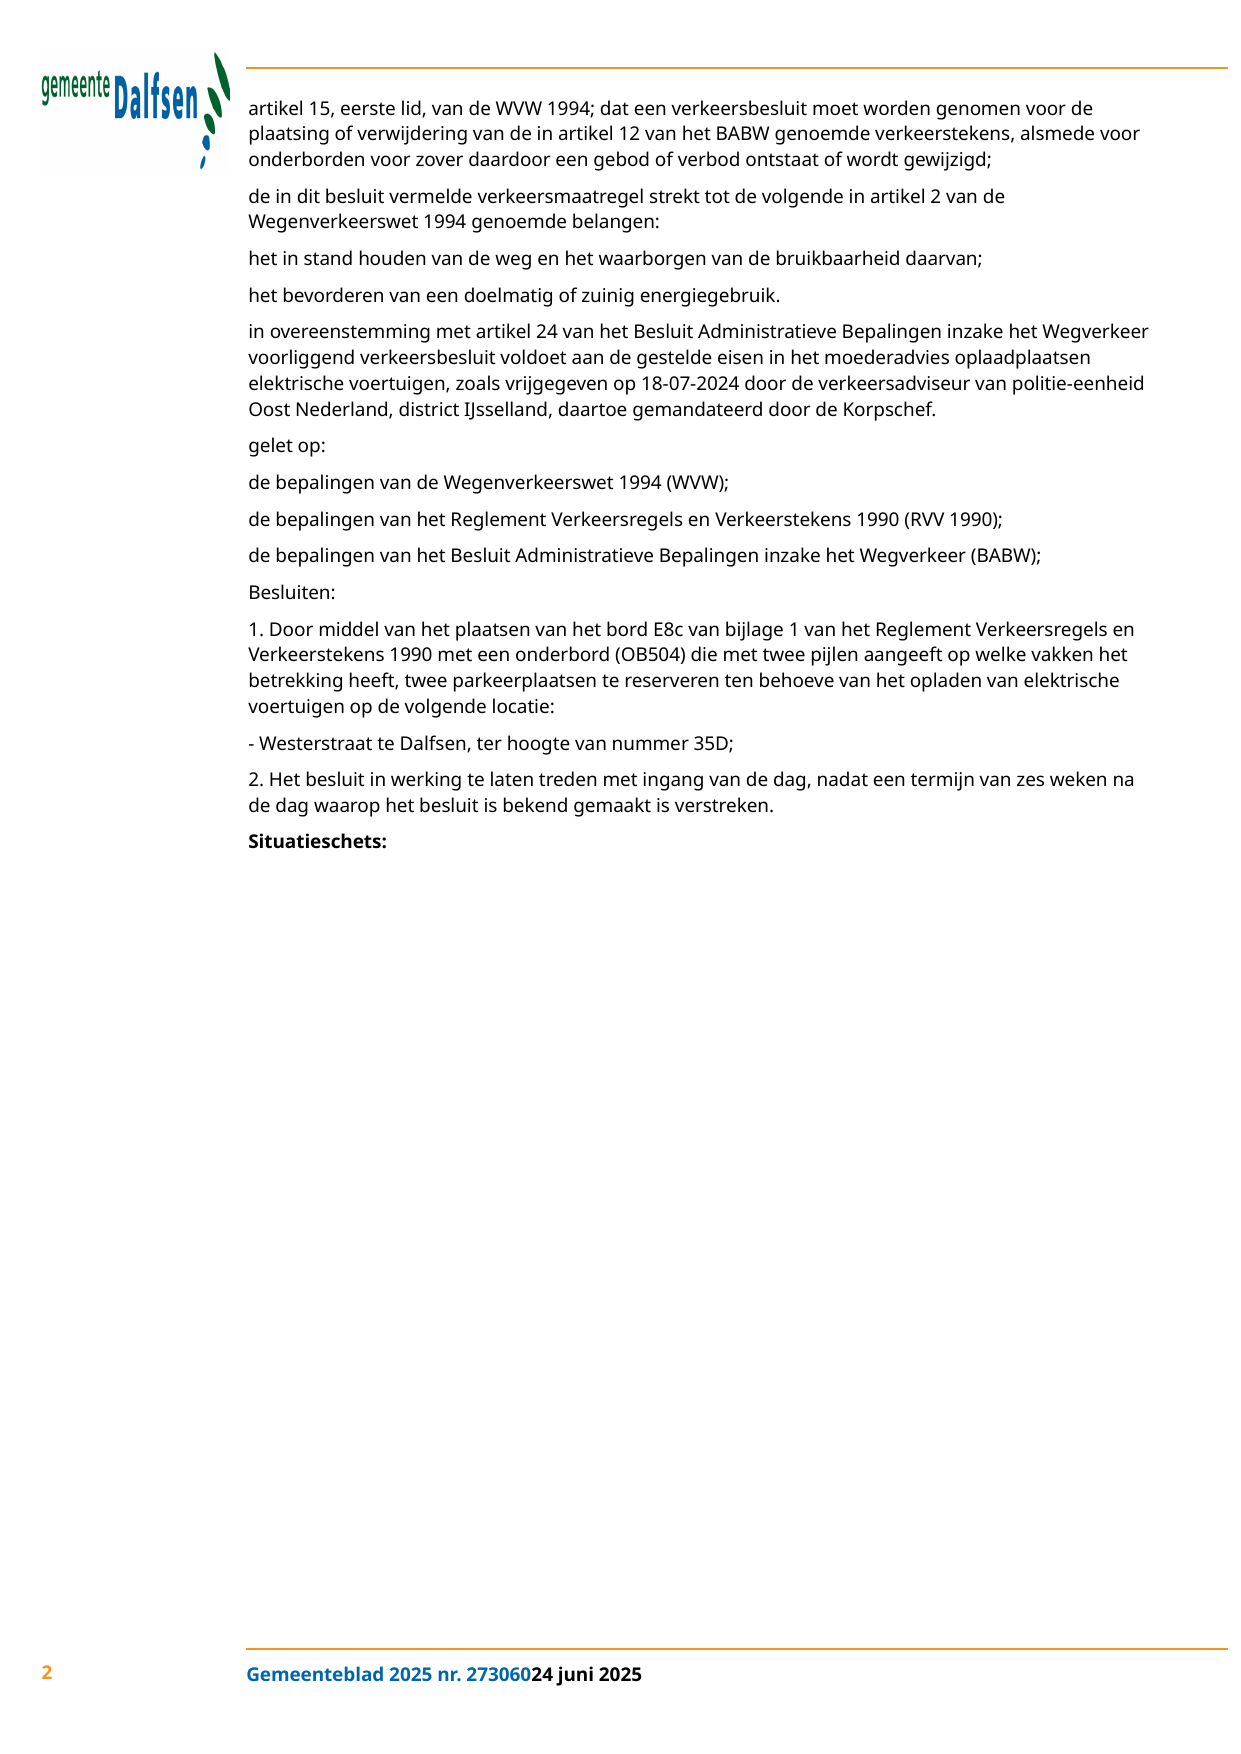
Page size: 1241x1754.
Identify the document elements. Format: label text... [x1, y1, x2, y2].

text in overeenstemming met artikel 24 van het Besluit Administratieve Bepalingen inzake het Wegverkeer voorliggend verkeersbesluit voldoet aan de gestelde eisen in het moederadvies oplaadplaatsen elektrische voertuigen, zoals vrijgegeven op 18-07-2024 door de verkeersadviseur van politie-eenheid Oost Nederland, district IJsselland, daartoe gemandateerd door de Korpschef. [248, 319, 1152, 422]
text Situatieschets: [248, 829, 1152, 854]
text gelet op: [248, 432, 1152, 458]
picture [41, 47, 231, 172]
text het in stand houden van de weg en het waarborgen van de bruikbaarheid daarvan; [248, 245, 1152, 271]
text de bepalingen van het Besluit Administratieve Bepalingen inzake het Wegverkeer (BABW); [248, 542, 1152, 568]
text de in dit besluit vermelde verkeersmaatregel strekt tot de volgende in artikel 2 van de Wegenverkeerswet 1994 genoemde belangen: [248, 183, 1152, 234]
text 2. Het besluit in werking te laten treden met ingang van de dag, nadat een termijn van zes weken na de dag waarop het besluit is bekend gemaakt is verstreken. [248, 766, 1152, 818]
text 1. Door middel van het plaatsen van het bord E8c van bijlage 1 van het Reglement Verkeersregels en Verkeerstekens 1990 met een onderbord (OB504) die met twee pijlen aangeeft op welke vakken het betrekking heeft, twee parkeerplaatsen te reserveren ten behoeve van het opladen van elektrische voertuigen op de volgende locatie: [248, 616, 1152, 719]
text de bepalingen van het Reglement Verkeersregels en Verkeerstekens 1990 (RVV 1990); [248, 506, 1152, 532]
text het bevorderen van een doelmatig of zuinig energiegebruik. [248, 282, 1152, 308]
text - Westerstraat te Dalfsen, ter hoogte van nummer 35D; [248, 730, 1152, 755]
text artikel 15, eerste lid, van de WVW 1994; dat een verkeersbesluit moet worden genomen voor de plaatsing of verwijdering van de in artikel 12 van het BABW genoemde verkeerstekens, alsmede voor onderborden voor zover daardoor een gebod of verbod ontstaat of wordt gewijzigd; [248, 95, 1152, 172]
text Besluiten: [248, 579, 1152, 605]
text de bepalingen van de Wegenverkeerswet 1994 (WVW); [248, 469, 1152, 495]
